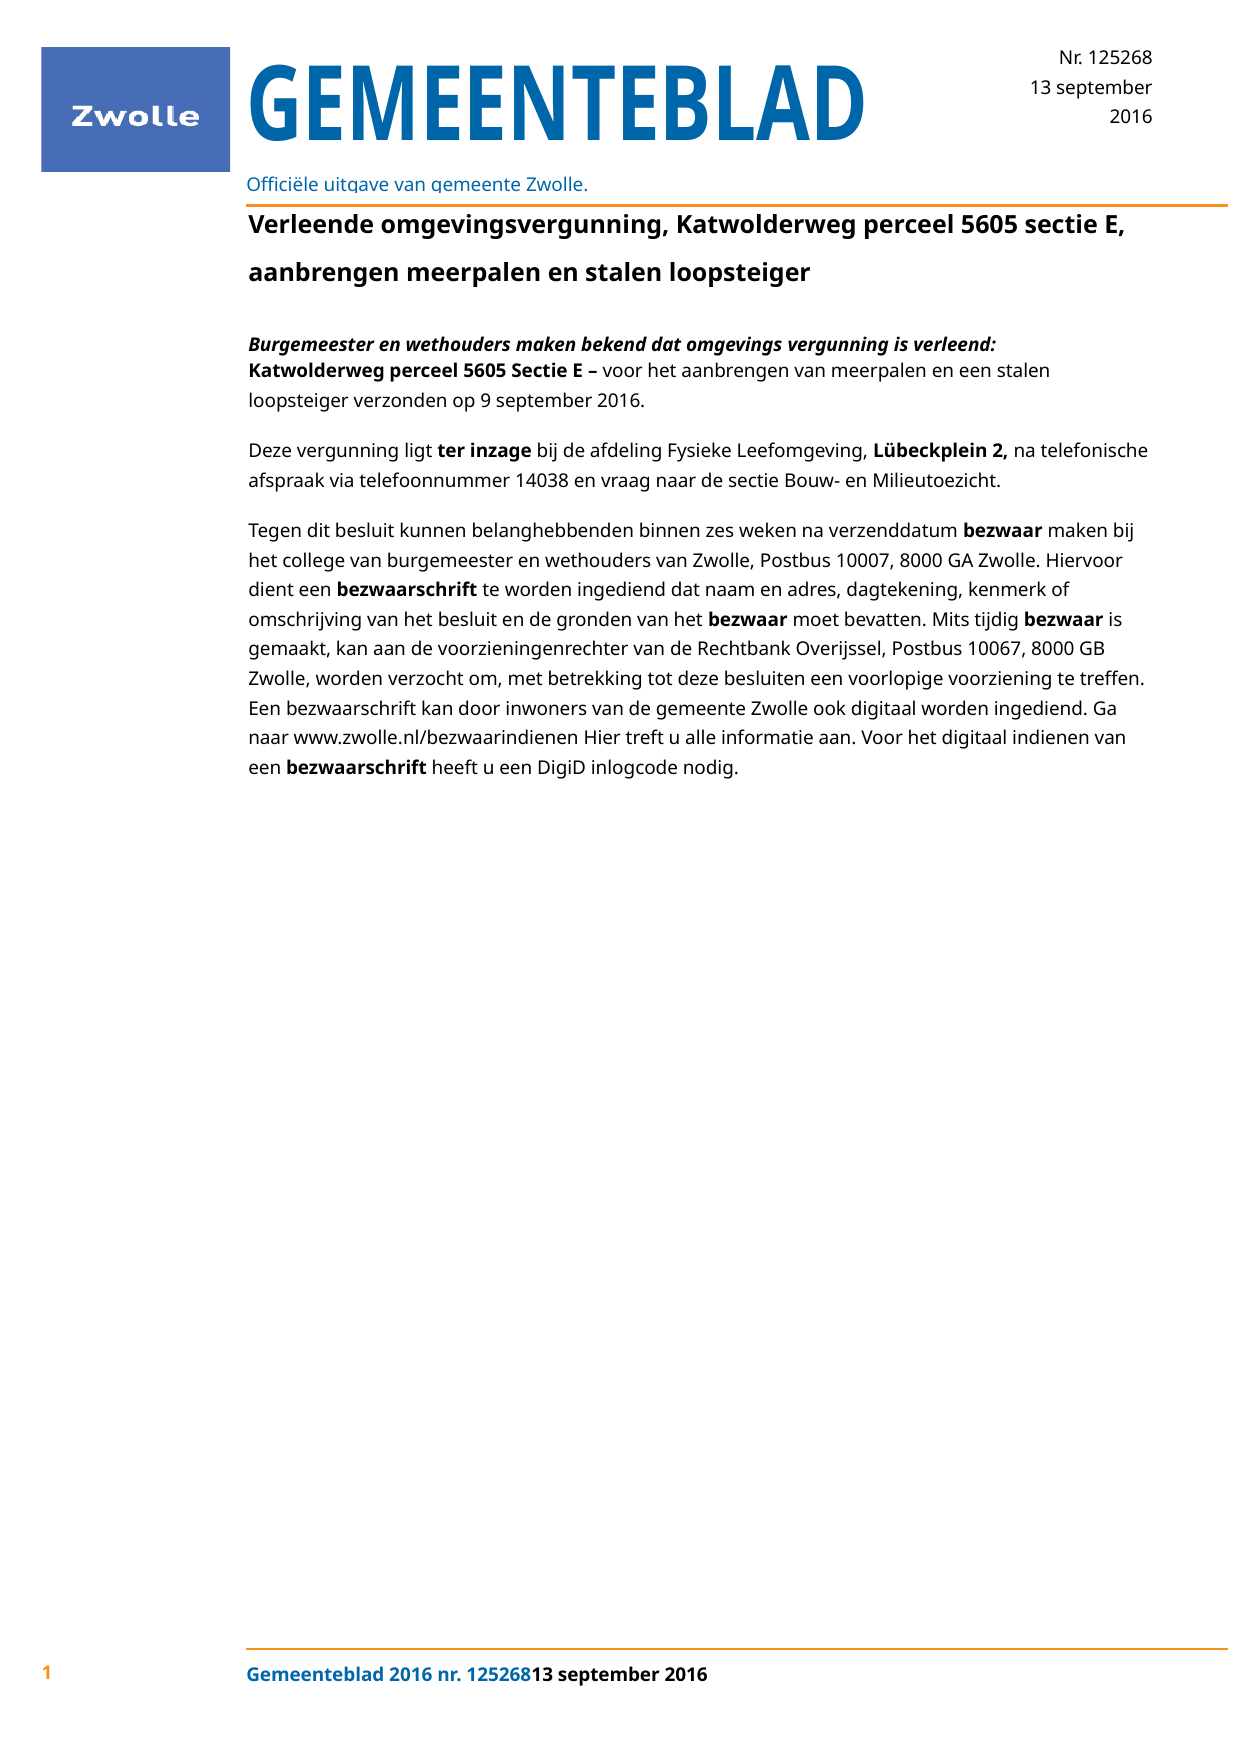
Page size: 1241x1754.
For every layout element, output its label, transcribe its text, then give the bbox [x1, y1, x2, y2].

text Deze vergunning ligt ter inzage bij de afdeling Fysieke Leefomgeving, Lübeckplein 2, na telefonische afspraak via telefoonnummer 14038 en vraag naar de sectie Bouw- en Milieutoezicht. [248, 437, 1152, 492]
text Verleende omgevingsvergunning, Katwolderweg perceel 5605 sectie E, aanbrengen meerpalen en stalen loopsteiger [248, 207, 1152, 288]
text Tegen dit besluit kunnen belanghebbenden binnen zes weken na verzenddatum bezwaar maken bij het college van burgemeester en wethouders van Zwolle, Postbus 10007, 8000 GA Zwolle. Hiervoor dient een bezwaarschrift te worden ingediend dat naam en adres, dagtekening, kenmerk of omschrijving van het besluit en de gronden van het bezwaar moet bevatten. Mits tijdig bezwaar is gemaakt, kan aan de voorzieningenrechter van de Rechtbank Overijssel, Postbus 10067, 8000 GB Zwolle, worden verzocht om, met betrekking tot deze besluiten een voorlopige voorziening te treffen. Een bezwaarschrift kan door inwoners van de gemeente Zwolle ook digitaal worden ingediend. Ga naar www.zwolle.nl/bezwaarindienen Hier treft u alle informatie aan. Voor het digitaal indienen van een bezwaarschrift heeft u een DigiD inlogcode nodig. [248, 517, 1152, 779]
text Katwolderweg perceel 5605 Sectie E – voor het aanbrengen van meerpalen en een stalen loopsteiger verzonden op 9 september 2016. [248, 357, 1152, 412]
text Burgemeester en wethouders maken bekend dat omgevings vergunning is verleend: [248, 331, 1152, 357]
picture [41, 47, 231, 172]
